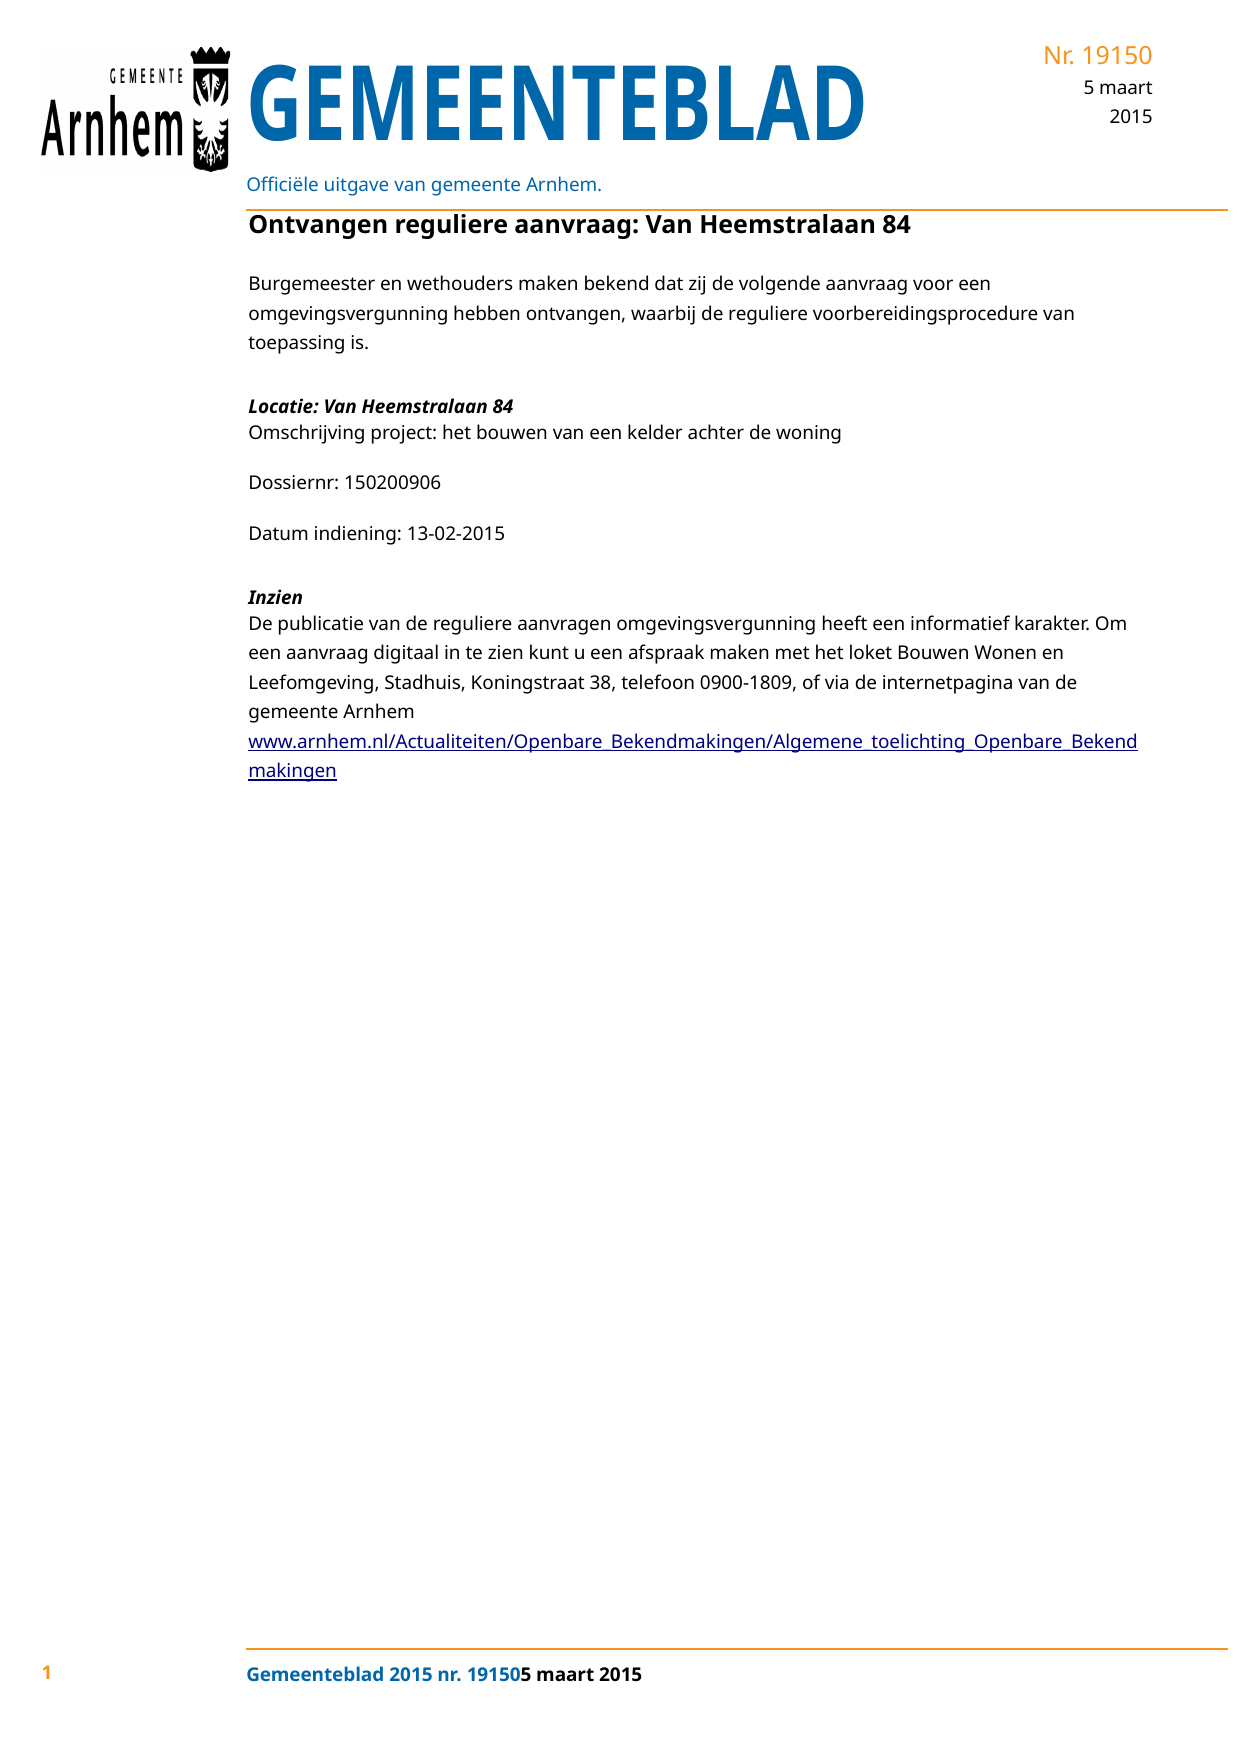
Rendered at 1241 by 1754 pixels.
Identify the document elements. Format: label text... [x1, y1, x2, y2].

text Ontvangen reguliere aanvraag: Van Heemstralaan 84 [248, 211, 1152, 241]
text Inzien [248, 584, 1152, 610]
text Locatie: Van Heemstralaan 84 [248, 393, 1152, 419]
text Datum indiening: 13-02-2015 [248, 520, 1152, 546]
picture [41, 47, 231, 172]
text Burgemeester en wethouders maken bekend dat zij de volgende aanvraag voor een omgevingsvergunning hebben ontvangen, waarbij de reguliere voorbereidingsprocedure van toepassing is. [248, 270, 1152, 355]
text Omschrijving project: het bouwen van een kelder achter de woning [248, 419, 1152, 445]
text Dossiernr: 150200906 [248, 469, 1152, 495]
text De publicatie van de reguliere aanvragen omgevingsvergunning heeft een informatief karakter. Om een aanvraag digitaal in te zien kunt u een afspraak maken met het loket Bouwen Wonen en Leefomgeving, Stadhuis, Koningstraat 38, telefoon 0900-1809, of via de internetpagina van de gemeente Arnhem www.arnhem.nl/Actualiteiten/Openbare_Bekendmakingen/Algemene_toelichting_Openbare_Bekendmakingen [248, 610, 1152, 783]
